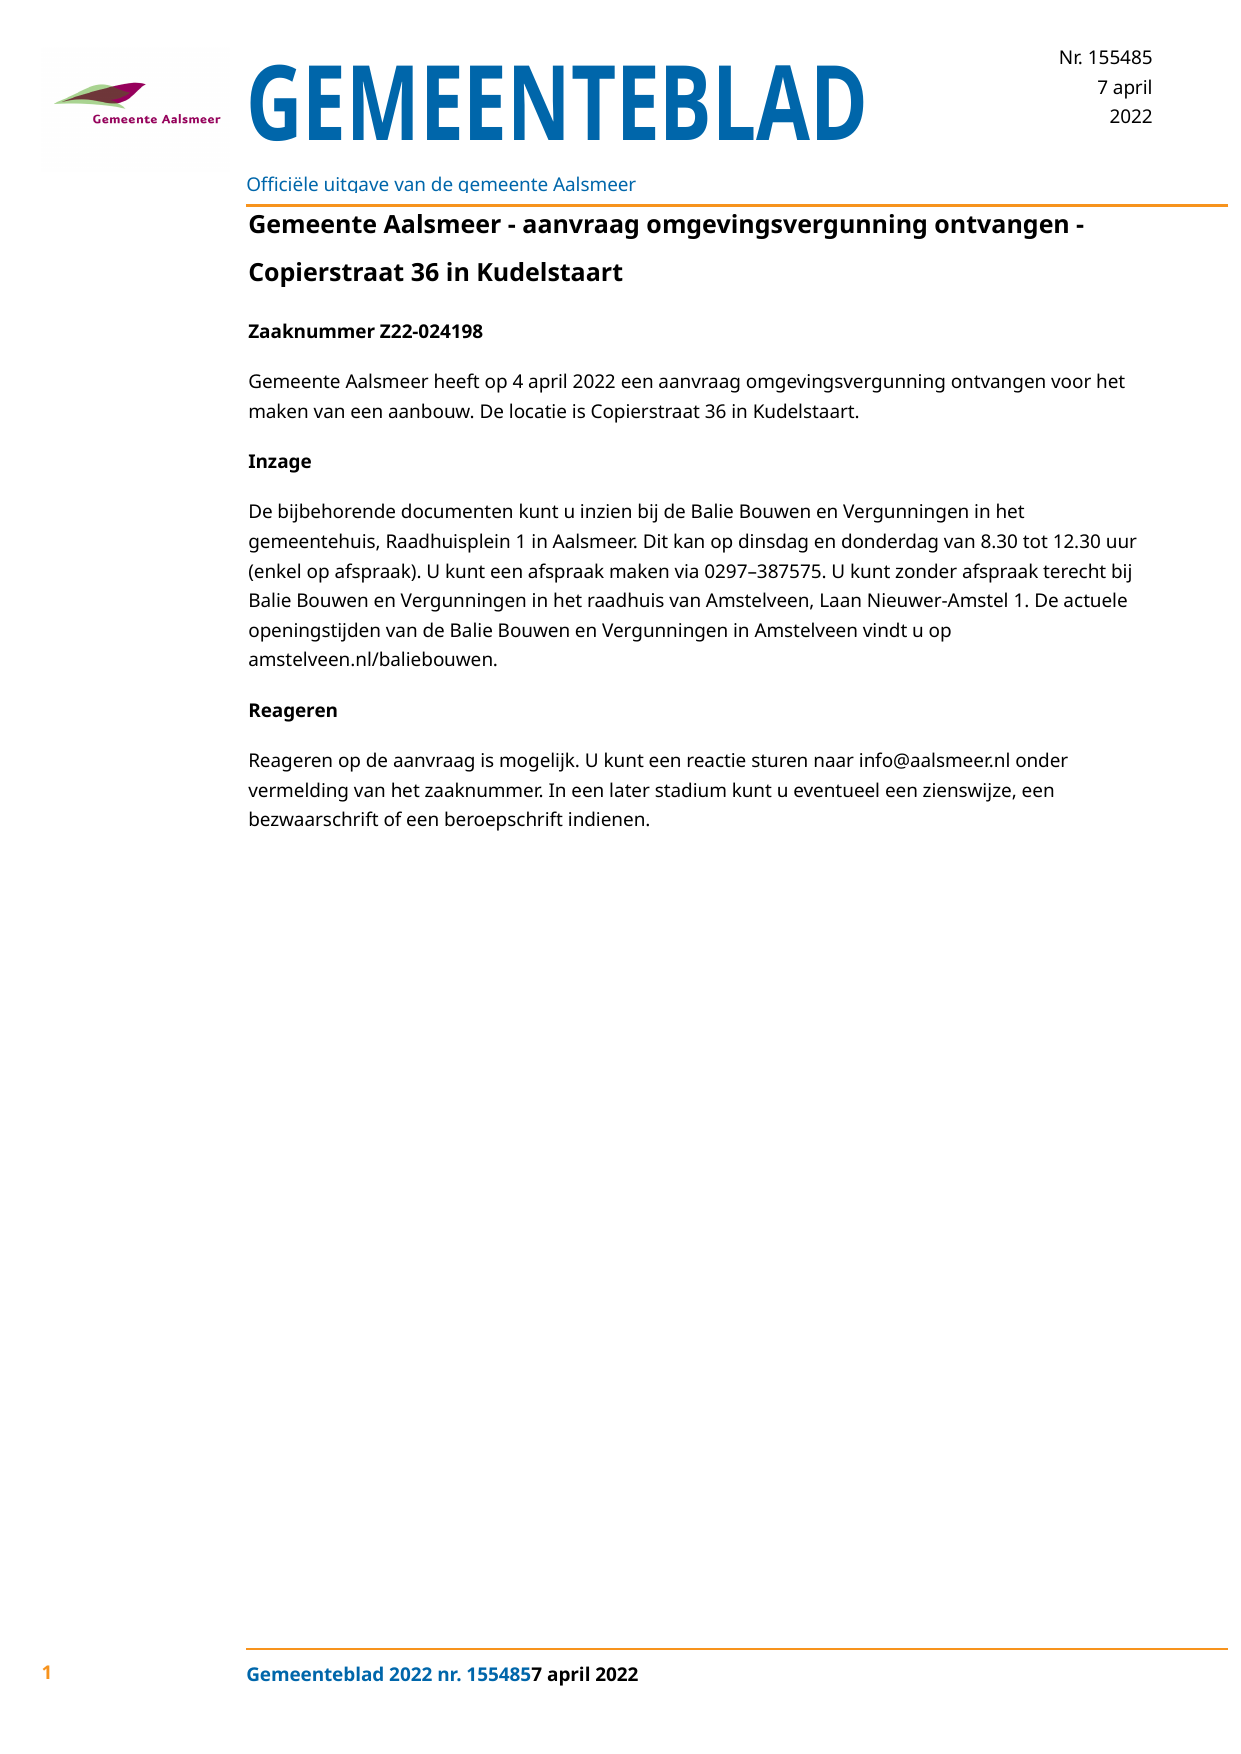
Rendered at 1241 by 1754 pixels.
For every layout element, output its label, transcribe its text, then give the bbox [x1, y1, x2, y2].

text Gemeente Aalsmeer heeft op 4 april 2022 een aanvraag omgevingsvergunning ontvangen voor het maken van een aanbouw. De locatie is Copierstraat 36 in Kudelstaart. [248, 368, 1152, 424]
text Inzage [248, 448, 1152, 474]
text Reageren [248, 697, 1152, 723]
text De bijbehorende documenten kunt u inzien bij de Balie Bouwen en Vergunningen in het gemeentehuis, Raadhuisplein 1 in Aalsmeer. Dit kan op dinsdag en donderdag van 8.30 tot 12.30 uur (enkel op afspraak). U kunt een afspraak maken via 0297–387575. U kunt zonder afspraak terecht bij Balie Bouwen en Vergunningen in het raadhuis van Amstelveen, Laan Nieuwer-Amstel 1. De actuele openingstijden van de Balie Bouwen en Vergunningen in Amstelveen vindt u op amstelveen.nl/baliebouwen. [248, 499, 1152, 672]
picture [41, 47, 231, 172]
text Gemeente Aalsmeer - aanvraag omgevingsvergunning ontvangen - Copierstraat 36 in Kudelstaart [248, 207, 1152, 288]
text Zaaknummer Z22-024198 [248, 318, 1152, 344]
text Reageren op de aanvraag is mogelijk. U kunt een reactie sturen naar info@aalsmeer.nl onder vermelding van het zaaknummer. In een later stadium kunt u eventueel een zienswijze, een bezwaarschrift of een beroepschrift indienen. [248, 747, 1152, 832]
